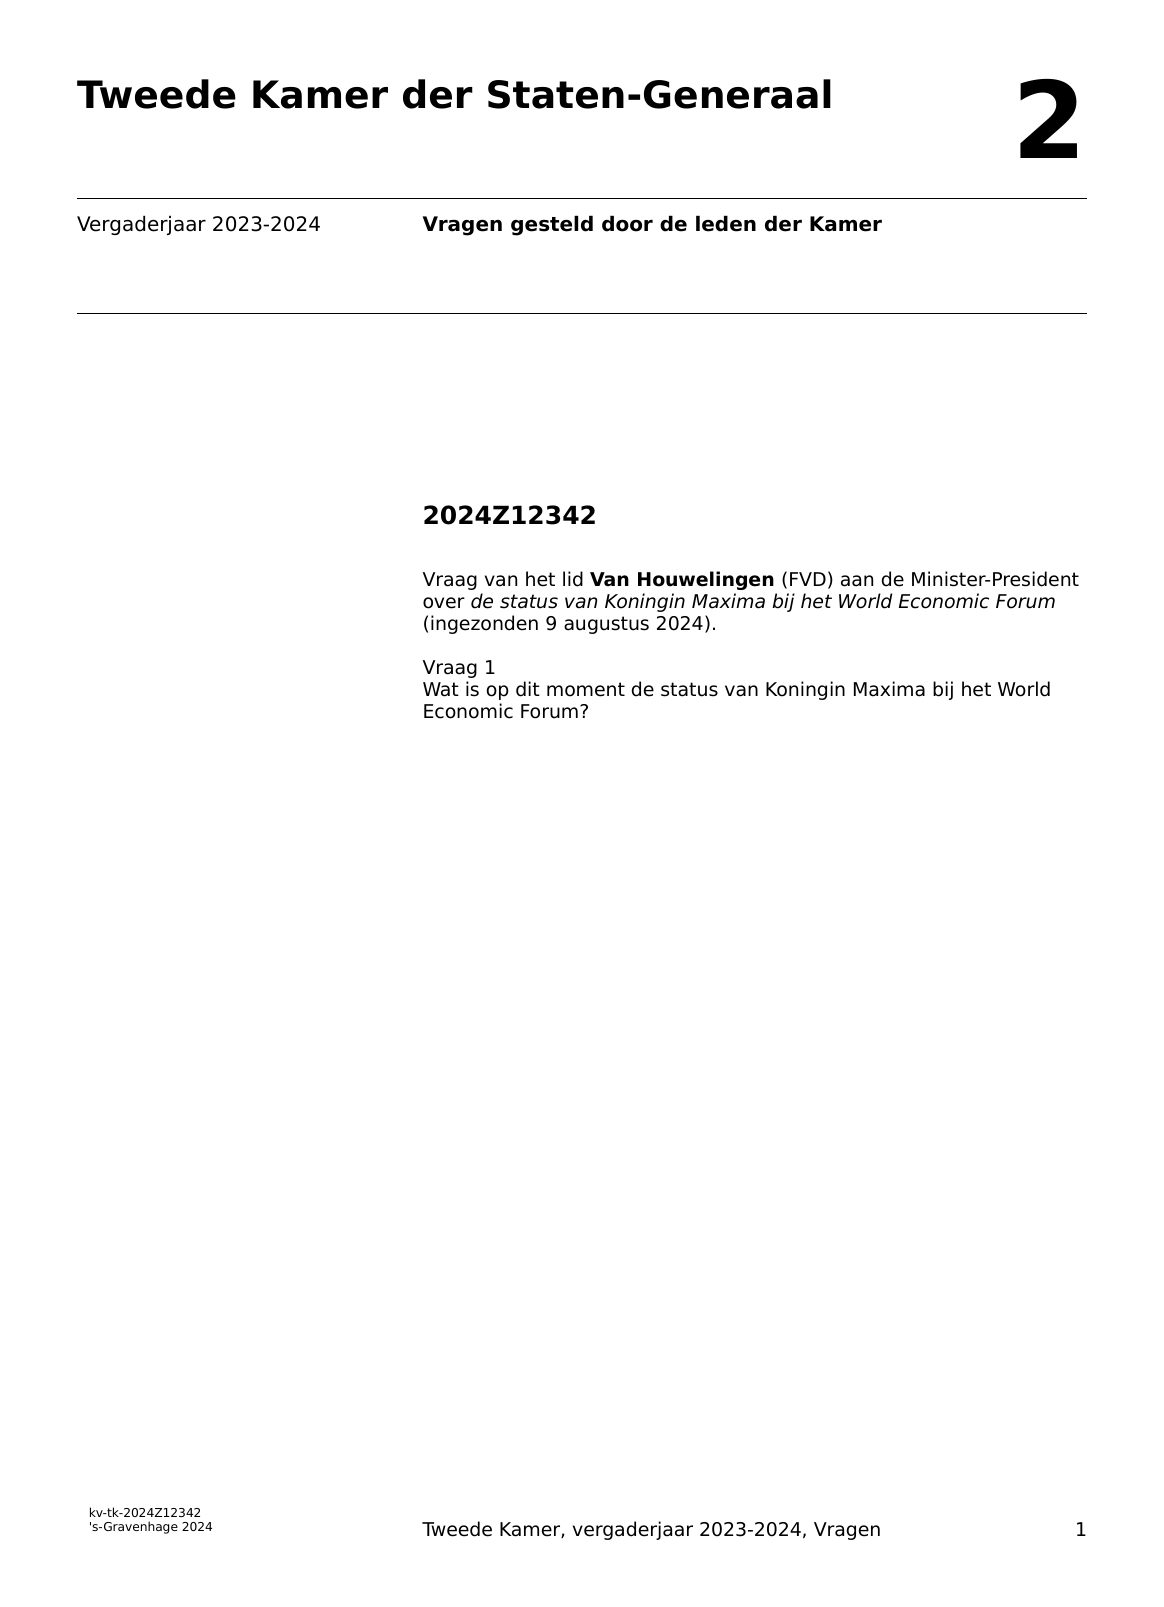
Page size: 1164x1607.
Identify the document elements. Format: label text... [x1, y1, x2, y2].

table_cell Vergaderjaar 2023-2024 [77, 199, 422, 313]
text 's-Gravenhage 2024 [88, 1520, 323, 1534]
text Vraag van het lid Van Houwelingen (FVD) aan de Minister-President over de status van Koningin Maxima bij het World Economic Forum (ingezonden 9 augustus 2024). [422, 569, 1087, 635]
text kv-tk-2024Z12342 [88, 1506, 323, 1520]
text Wat is op dit moment de status van Koningin Maxima bij het World Economic Forum? [422, 679, 1087, 723]
text 2024Z12342 [422, 501, 1087, 531]
table_cell Vragen gesteld door de leden der Kamer [422, 199, 1087, 313]
text Vraag 1 [422, 657, 1087, 679]
table_header Tweede Kamer der Staten-Generaal [77, 59, 886, 198]
table_header 2 [886, 59, 1087, 198]
